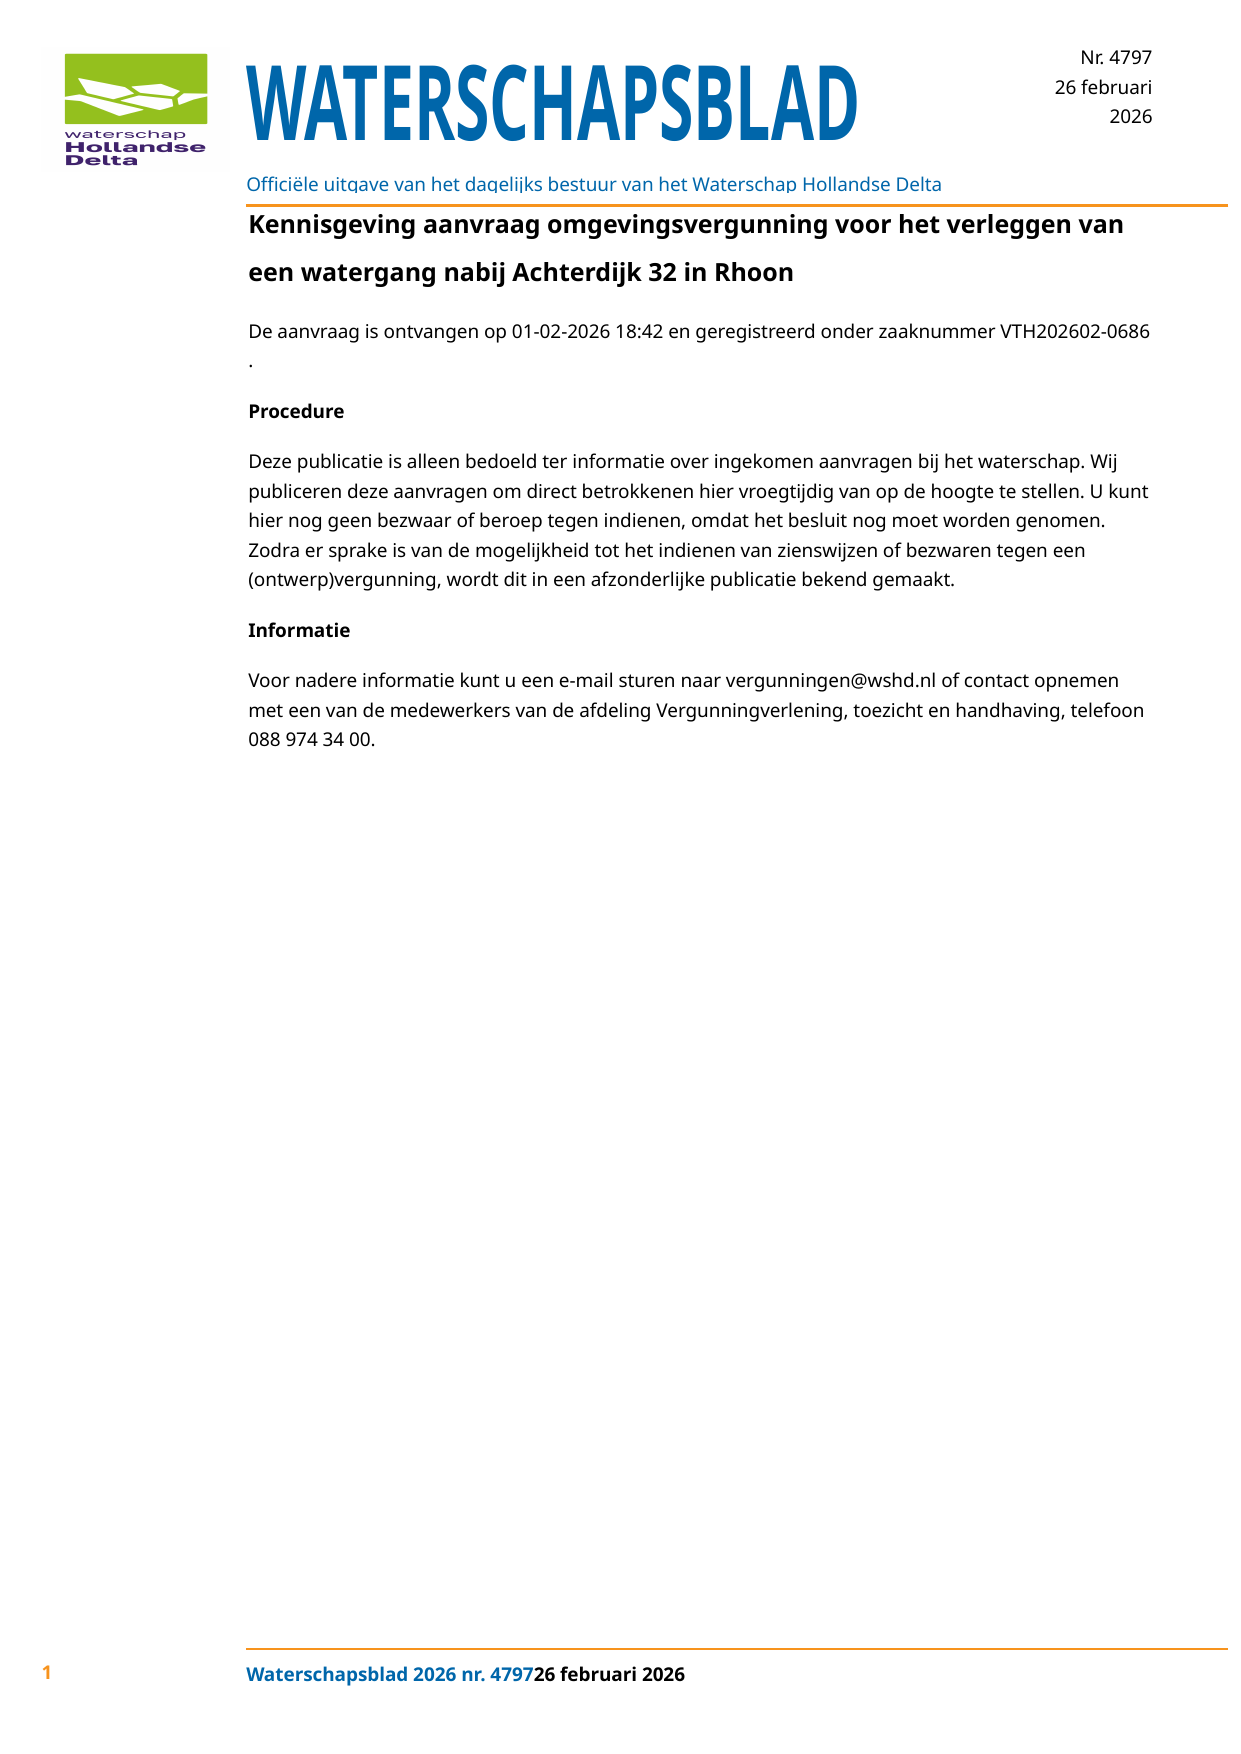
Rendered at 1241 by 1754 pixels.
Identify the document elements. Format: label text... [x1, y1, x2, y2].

text Kennisgeving aanvraag omgevingsvergunning voor het verleggen van een watergang nabij Achterdijk 32 in Rhoon [248, 207, 1152, 288]
text De aanvraag is ontvangen op 01-02-2026 18:42 en geregistreerd onder zaaknummer VTH202602-0686 . [248, 318, 1152, 373]
text Deze publicatie is alleen bedoeld ter informatie over ingekomen aanvragen bij het waterschap. Wij publiceren deze aanvragen om direct betrokkenen hier vroegtijdig van op de hoogte te stellen. U kunt hier nog geen bezwaar of beroep tegen indienen, omdat het besluit nog moet worden genomen. Zodra er sprake is van de mogelijkheid tot het indienen van zienswijzen of bezwaren tegen een (ontwerp)vergunning, wordt dit in een afzonderlijke publicatie bekend gemaakt. [248, 448, 1152, 592]
picture [41, 47, 231, 172]
text Informatie [248, 617, 1152, 643]
text Voor nadere informatie kunt u een e-mail sturen naar vergunningen@wshd.nl of contact opnemen met een van de medewerkers van de afdeling Vergunningverlening, toezicht en handhaving, telefoon 088 974 34 00. [248, 667, 1152, 752]
text Procedure [248, 398, 1152, 424]
